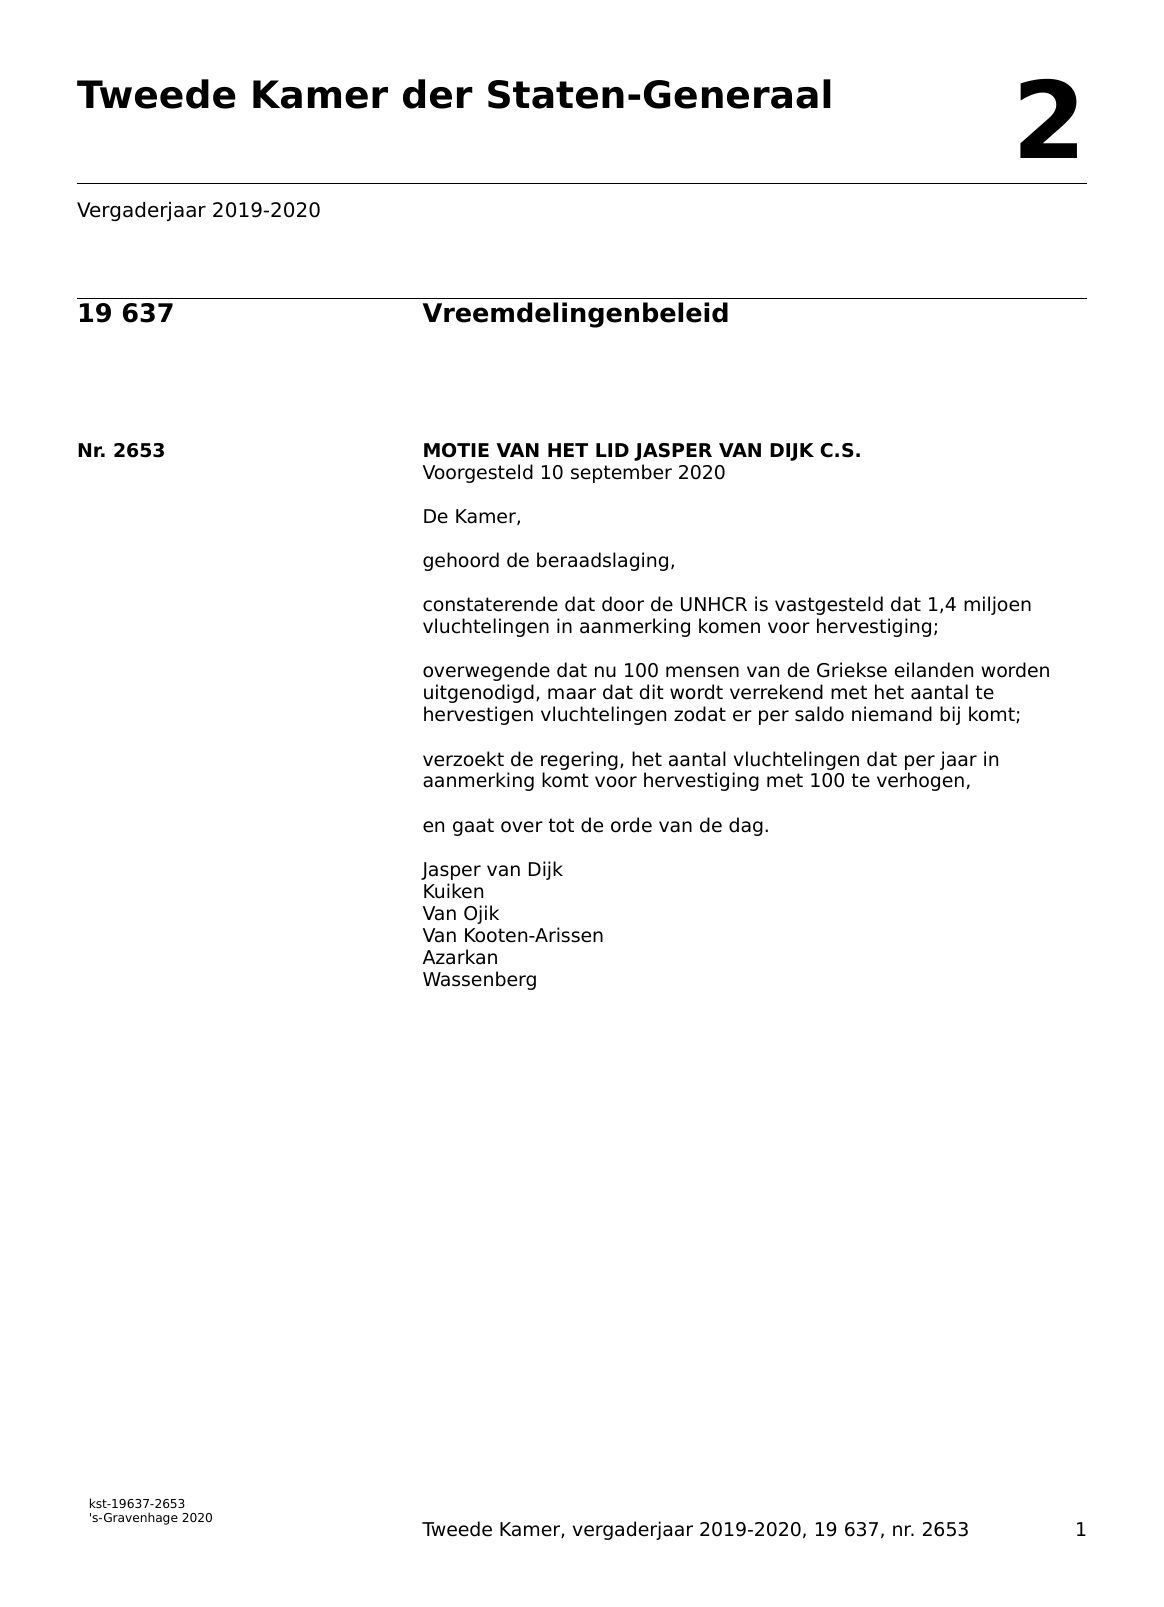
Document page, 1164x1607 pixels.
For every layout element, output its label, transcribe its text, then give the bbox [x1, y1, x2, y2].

text constaterende dat door de UNHCR is vastgesteld dat 1,4 miljoen vluchtelingen in aanmerking komen voor hervestiging; [422, 594, 1087, 638]
text De Kamer, [422, 506, 1087, 528]
text verzoekt de regering, het aantal vluchtelingen dat per jaar in aanmerking komt voor hervestiging met 100 te verhogen, [422, 748, 1087, 792]
text kst-19637-2653 [88, 1497, 323, 1511]
text 's-Gravenhage 2020 [88, 1511, 323, 1525]
text Van Ojik [422, 903, 1087, 925]
text Wassenberg [422, 969, 1087, 991]
text Voorgesteld 10 september 2020 [422, 462, 1087, 484]
text Kuiken [422, 881, 1087, 903]
text gehoord de beraadslaging, [422, 550, 1087, 572]
table_header 2 [886, 59, 1087, 183]
text en gaat over tot de orde van de dag. [422, 814, 1087, 837]
subtitle Nr. 2653 MOTIE VAN HET LID JASPER VAN DIJK C.S. [77, 440, 1087, 462]
subtitle 19 637 Vreemdelingenbeleid [77, 299, 1087, 329]
table_cell Vergaderjaar 2019-2020 [77, 184, 1087, 298]
text Van Kooten-Arissen [422, 925, 1087, 947]
text overwegende dat nu 100 mensen van de Griekse eilanden worden uitgenodigd, maar dat dit wordt verrekend met het aantal te hervestigen vluchtelingen zodat er per saldo niemand bij komt; [422, 660, 1087, 726]
text Azarkan [422, 947, 1087, 969]
table_header Tweede Kamer der Staten-Generaal [77, 59, 886, 183]
text Jasper van Dijk [422, 859, 1087, 881]
